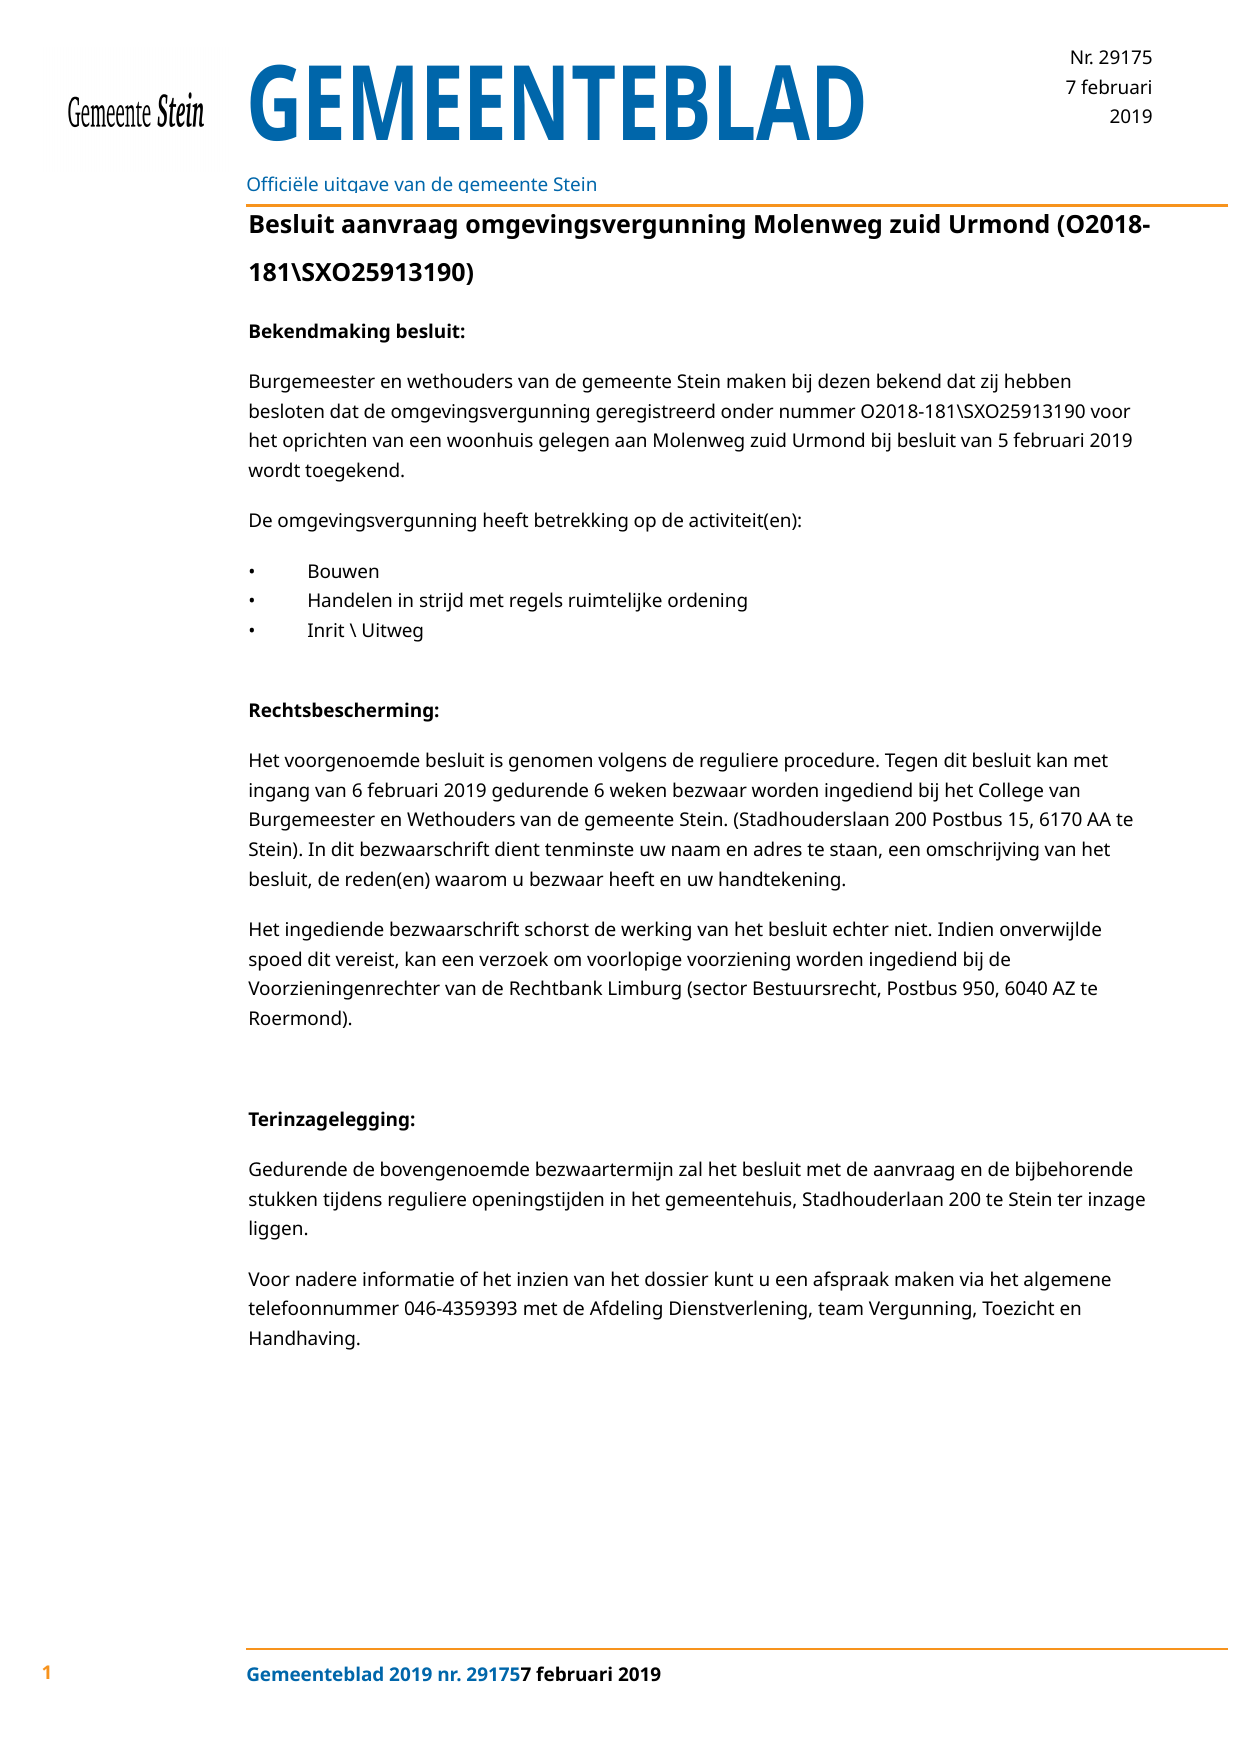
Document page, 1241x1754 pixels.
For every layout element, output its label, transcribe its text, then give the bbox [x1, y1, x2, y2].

text Burgemeester en wethouders van de gemeente Stein maken bij dezen bekend dat zij hebben besloten dat de omgevingsvergunning geregistreerd onder nummer O2018-181\SXO25913190 voor het oprichten van een woonhuis gelegen aan Molenweg zuid Urmond bij besluit van 5 februari 2019 wordt toegekend. [248, 368, 1152, 483]
text Voor nadere informatie of het inzien van het dossier kunt u een afspraak maken via het algemene telefoonnummer 046-4359393 met de Afdeling Dienstverlening, team Vergunning, Toezicht en Handhaving. [248, 1266, 1152, 1351]
list Inrit \ Uitweg [248, 617, 1152, 643]
text Gedurende de bovengenoemde bezwaartermijn zal het besluit met de aanvraag en de bijbehorende stukken tijdens reguliere openingstijden in het gemeentehuis, Stadhouderlaan 200 te Stein ter inzage liggen. [248, 1156, 1152, 1241]
text Besluit aanvraag omgevingsvergunning Molenweg zuid Urmond (O2018-181\SXO25913190) [248, 207, 1152, 288]
text Het voorgenoemde besluit is genomen volgens de reguliere procedure. Tegen dit besluit kan met ingang van 6 februari 2019 gedurende 6 weken bezwaar worden ingediend bij het College van Burgemeester en Wethouders van de gemeente Stein. (Stadhouderslaan 200 Postbus 15, 6170 AA te Stein). In dit bezwaarschrift dient tenminste uw naam en adres te staan, een omschrijving van het besluit, de reden(en) waarom u bezwaar heeft en uw handtekening. [248, 747, 1152, 892]
list Handelen in strijd met regels ruimtelijke ordening [248, 587, 1152, 613]
text De omgevingsvergunning heeft betrekking op de activiteit(en): [248, 507, 1152, 533]
list Bouwen [248, 558, 1152, 584]
picture [41, 47, 231, 172]
text Het ingediende bezwaarschrift schorst de werking van het besluit echter niet. Indien onverwijlde spoed dit vereist, kan een verzoek om voorlopige voorziening worden ingediend bij de Voorzieningenrechter van de Rechtbank Limburg (sector Bestuursrecht, Postbus 950, 6040 AZ te Roermond). [248, 916, 1152, 1031]
text Terinzagelegging: [248, 1106, 1152, 1132]
text Rechtsbescherming: [248, 697, 1152, 723]
text Bekendmaking besluit: [248, 318, 1152, 344]
